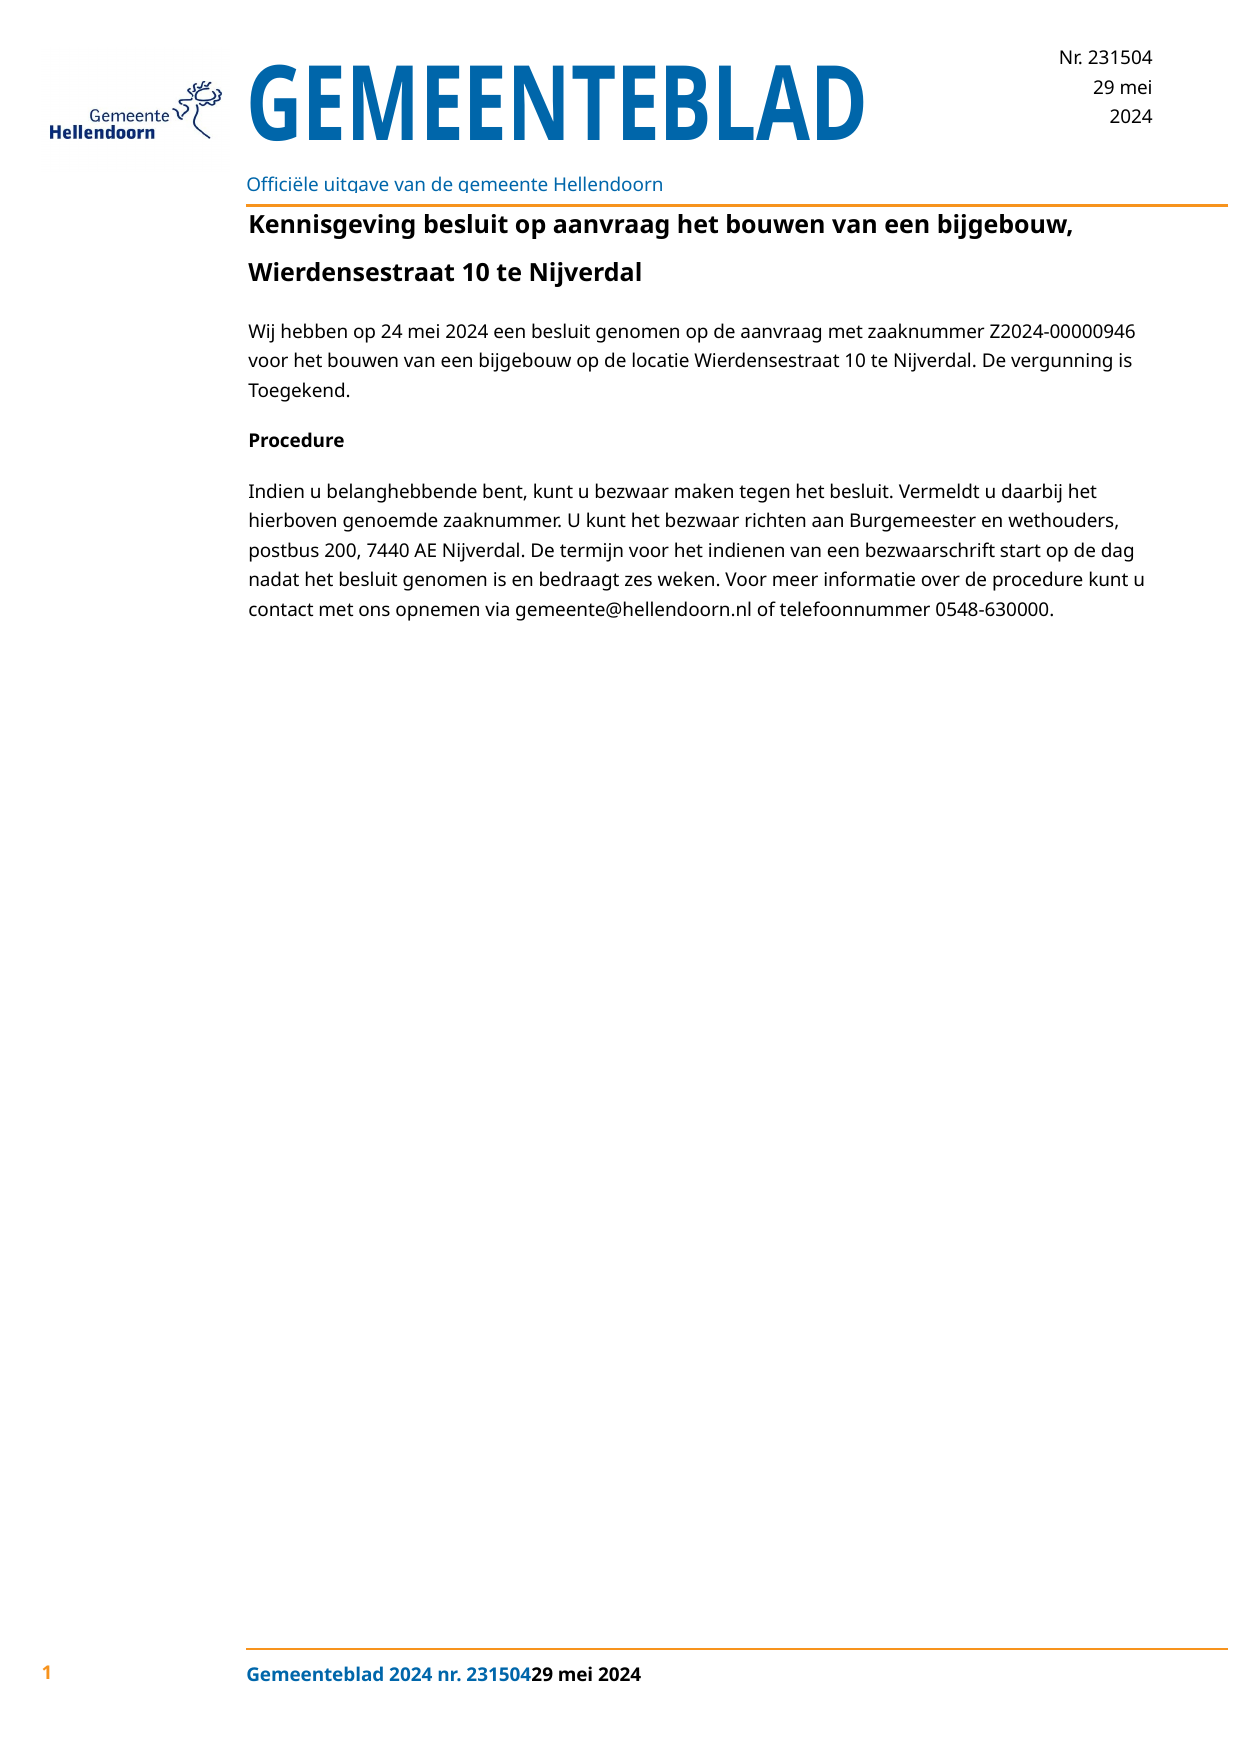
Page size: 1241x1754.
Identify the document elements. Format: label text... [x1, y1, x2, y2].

text Procedure [248, 427, 1152, 453]
picture [41, 47, 231, 172]
text Indien u belanghebbende bent, kunt u bezwaar maken tegen het besluit. Vermeldt u daarbij het hierboven genoemde zaaknummer. U kunt het bezwaar richten aan Burgemeester en wethouders, postbus 200, 7440 AE Nijverdal. De termijn voor het indienen van een bezwaarschrift start op de dag nadat het besluit genomen is en bedraagt zes weken. Voor meer informatie over de procedure kunt u contact met ons opnemen via gemeente@hellendoorn.nl of telefoonnummer 0548-630000. [248, 478, 1152, 622]
text Kennisgeving besluit op aanvraag het bouwen van een bijgebouw, Wierdensestraat 10 te Nijverdal [248, 207, 1152, 288]
text Wij hebben op 24 mei 2024 een besluit genomen op de aanvraag met zaaknummer Z2024-00000946 voor het bouwen van een bijgebouw op de locatie Wierdensestraat 10 te Nijverdal. De vergunning is Toegekend. [248, 318, 1152, 403]
